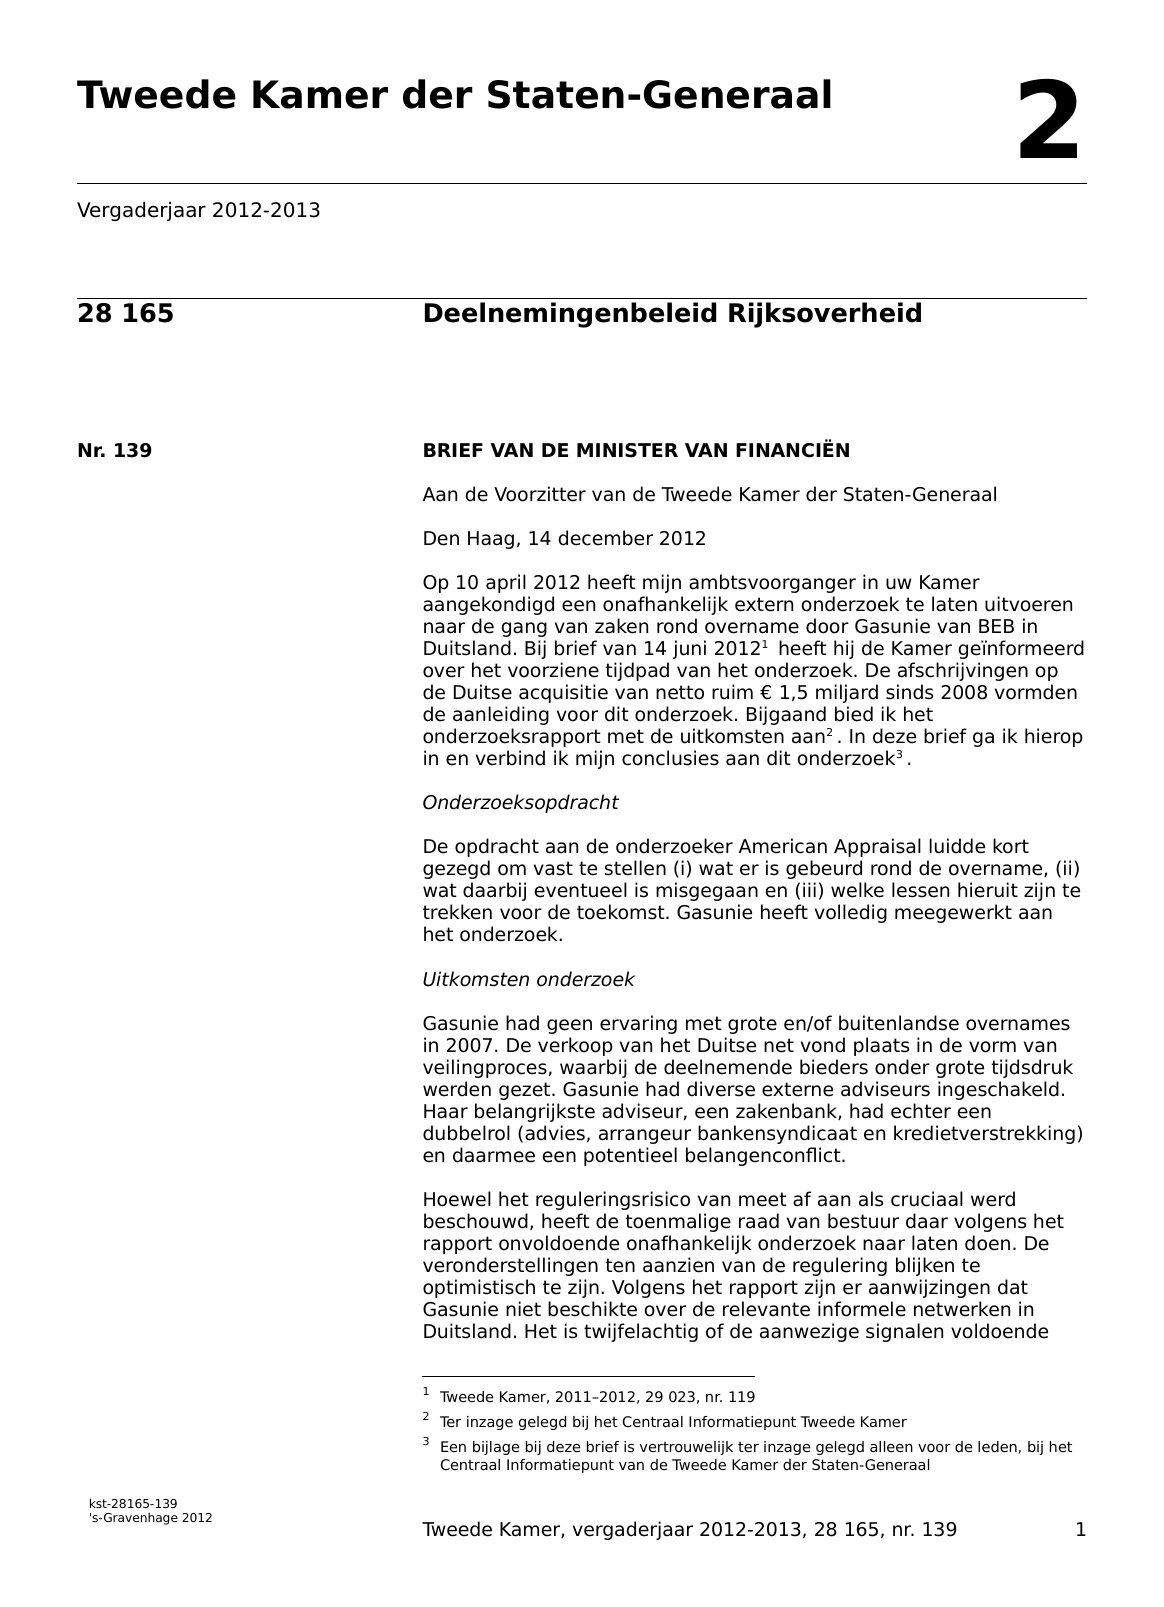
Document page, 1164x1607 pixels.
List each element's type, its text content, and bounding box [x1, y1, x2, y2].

text Gasunie had geen ervaring met grote en/of buitenlandse overnames in 2007. De verkoop van het Duitse net vond plaats in de vorm van veilingproces, waarbij de deelnemende bieders onder grote tijdsdruk werden gezet. Gasunie had diverse externe adviseurs ingeschakeld. Haar belangrijkste adviseur, een zakenbank, had echter een dubbelrol (advies, arrangeur bankensyndicaat en kredietverstrekking) en daarmee een potentieel belangenconflict. [422, 1013, 1087, 1166]
table_header Tweede Kamer der Staten-Generaal [77, 59, 886, 183]
subtitle Onderzoeksopdracht [422, 792, 1087, 814]
text Ter inzage gelegd bij het Centraal Informatiepunt Tweede Kamer [422, 1410, 1087, 1432]
text De opdracht aan de onderzoeker American Appraisal luidde kort gezegd om vast te stellen (i) wat er is gebeurd rond de overname, (ii) wat daarbij eventueel is misgegaan en (iii) welke lessen hieruit zijn te trekken voor de toekomst. Gasunie heeft volledig meegewerkt aan het onderzoek. [422, 836, 1087, 946]
text Een bijlage bij deze brief is vertrouwelijk ter inzage gelegd alleen voor de leden, bij het Centraal Informatiepunt van de Tweede Kamer der Staten-Generaal [422, 1435, 1087, 1474]
text Den Haag, 14 december 2012 [422, 528, 1087, 550]
text Op 10 april 2012 heeft mijn ambtsvoorganger in uw Kamer aangekondigd een onafhankelijk extern onderzoek te laten uitvoeren naar de gang van zaken rond overname door Gasunie van BEB in Duitsland. Bij brief van 14 juni 2012 heeft hij de Kamer geïnformeerd over het voorziene tijdpad van het onderzoek. De afschrijvingen op de Duitse acquisitie van netto ruim € 1,5 miljard sinds 2008 vormden de aanleiding voor dit onderzoek. Bijgaand bied ik het onderzoeksrapport met de uitkomsten aan. In deze brief ga ik hierop in en verbind ik mijn conclusies aan dit onderzoek. [422, 572, 1087, 770]
text 's-Gravenhage 2012 [88, 1511, 323, 1525]
text Hoewel het reguleringsrisico van meet af aan als cruciaal werd beschouwd, heeft de toenmalige raad van bestuur daar volgens het rapport onvoldoende onafhankelijk onderzoek naar laten doen. De veronderstellingen ten aanzien van de regulering blijken te optimistisch te zijn. Volgens het rapport zijn er aanwijzingen dat Gasunie niet beschikte over de relevante informele netwerken in Duitsland. Het is twijfelachtig of de aanwezige signalen voldoende [422, 1189, 1087, 1342]
text kst-28165-139 [88, 1497, 323, 1511]
text Tweede Kamer, 2011–2012, 29 023, nr. 119 [422, 1385, 1087, 1407]
subtitle Nr. 139 BRIEF VAN DE MINISTER VAN FINANCIËN [77, 440, 1087, 462]
text Aan de Voorzitter van de Tweede Kamer der Staten-Generaal [422, 484, 1087, 506]
table_cell Vergaderjaar 2012-2013 [77, 184, 1087, 298]
subtitle Uitkomsten onderzoek [422, 968, 1087, 990]
subtitle 28 165 Deelnemingenbeleid Rijksoverheid [77, 299, 1087, 329]
table_header 2 [886, 59, 1087, 183]
